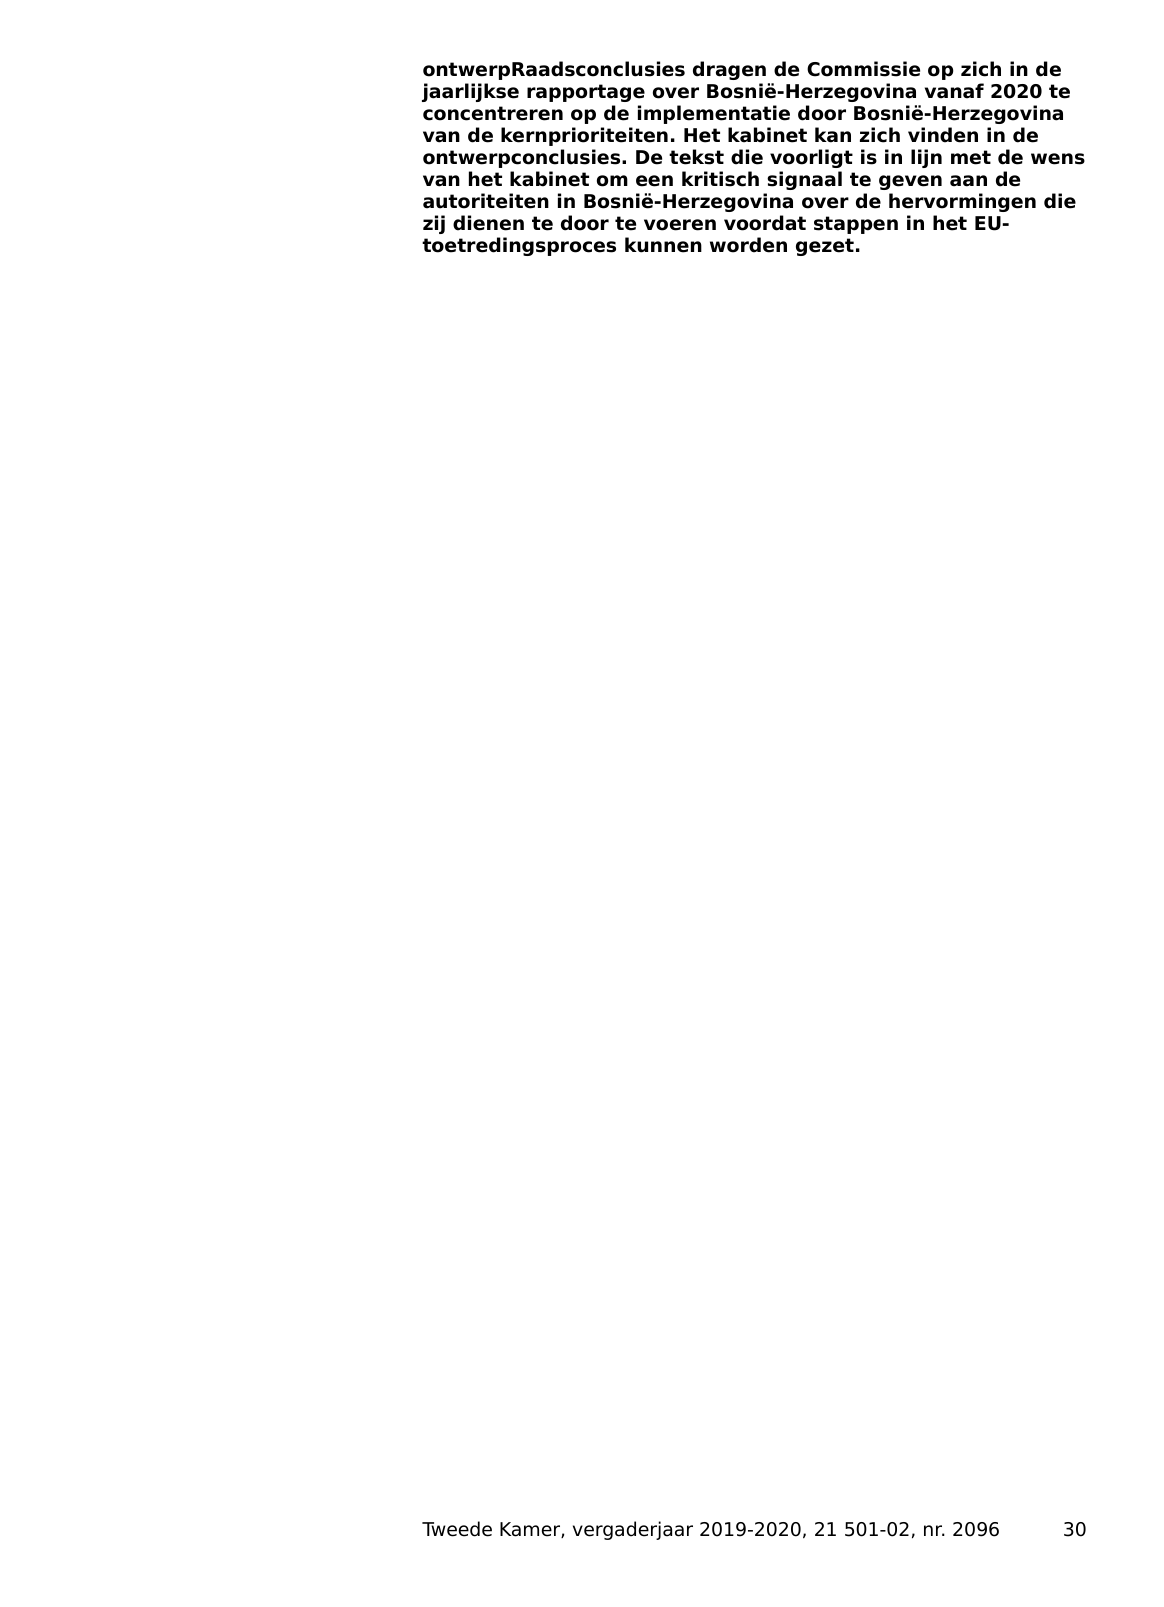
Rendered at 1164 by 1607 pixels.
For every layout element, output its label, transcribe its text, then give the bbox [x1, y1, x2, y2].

text ontwerpRaadsconclusies dragen de Commissie op zich in de jaarlijkse rapportage over Bosnië-Herzegovina vanaf 2020 te concentreren op de implementatie door Bosnië-Herzegovina van de kernprioriteiten. Het kabinet kan zich vinden in de ontwerpconclusies. De tekst die voorligt is in lijn met de wens van het kabinet om een kritisch signaal te geven aan de autoriteiten in Bosnië-Herzegovina over de hervormingen die zij dienen te door te voeren voordat stappen in het EU-toetredingsproces kunnen worden gezet. [422, 59, 1087, 257]
